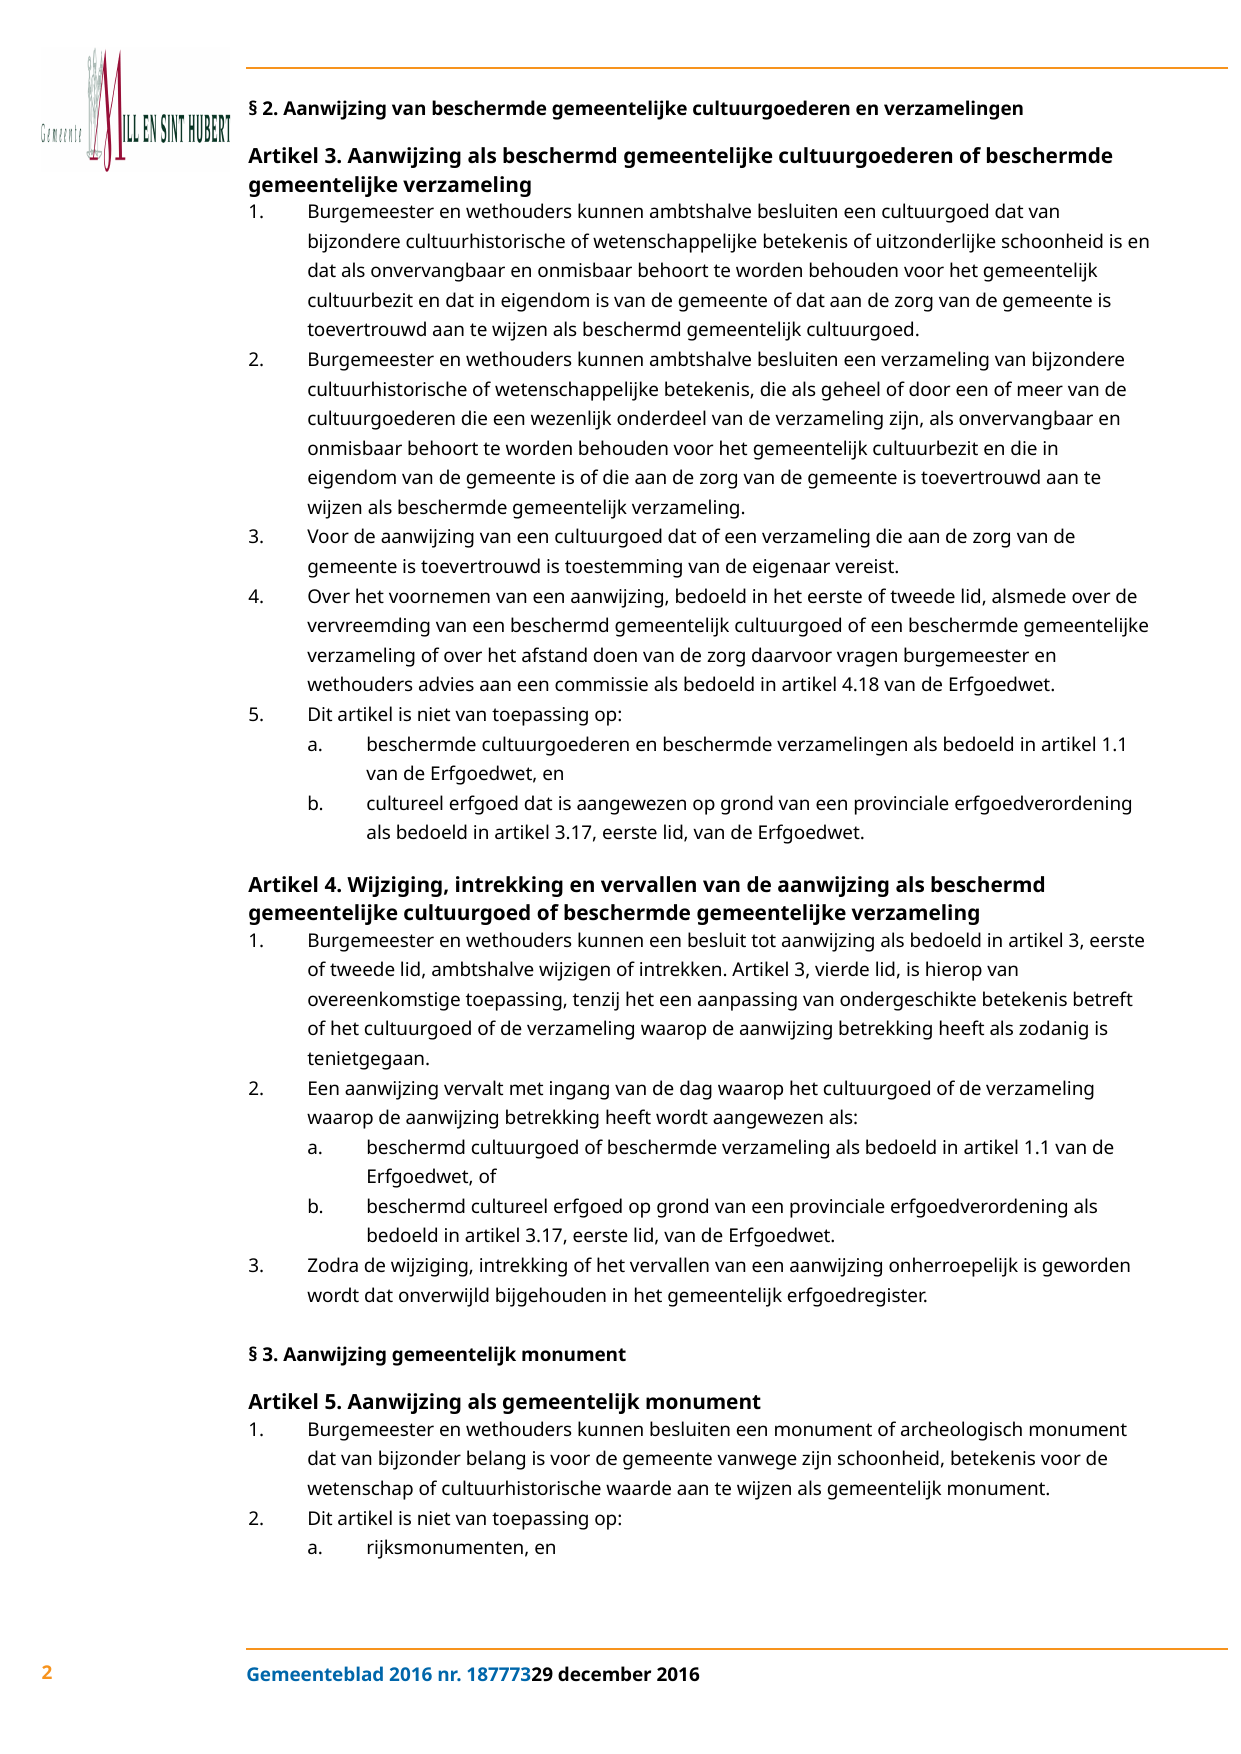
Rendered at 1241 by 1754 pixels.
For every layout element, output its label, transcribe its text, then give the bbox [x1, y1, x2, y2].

list beschermd cultureel erfgoed op grond van een provinciale erfgoedverordening als bedoeld in artikel 3.17, eerste lid, van de Erfgoedwet. [307, 1193, 1152, 1248]
list Burgemeester en wethouders kunnen ambtshalve besluiten een verzameling van bijzondere cultuurhistorische of wetenschappelijke betekenis, die als geheel of door een of meer van de cultuurgoederen die een wezenlijk onderdeel van de verzameling zijn, als onvervangbaar en onmisbaar behoort te worden behouden voor het gemeentelijk cultuurbezit en die in eigendom van de gemeente is of die aan de zorg van de gemeente is toevertrouwd aan te wijzen als beschermde gemeentelijk verzameling. [248, 346, 1152, 520]
text Artikel 3. Aanwijzing als beschermd gemeentelijke cultuurgoederen of beschermde gemeentelijke verzameling [248, 141, 1152, 198]
list Voor de aanwijzing van een cultuurgoed dat of een verzameling die aan de zorg van de gemeente is toevertrouwd is toestemming van de eigenaar vereist. [248, 524, 1152, 579]
list rijksmonumenten, en [307, 1534, 1152, 1560]
list cultureel erfgoed dat is aangewezen op grond van een provinciale erfgoedverordening als bedoeld in artikel 3.17, eerste lid, van de Erfgoedwet. [307, 790, 1152, 845]
list Burgemeester en wethouders kunnen ambtshalve besluiten een cultuurgoed dat van bijzondere cultuurhistorische of wetenschappelijke betekenis of uitzonderlijke schoonheid is en dat als onvervangbaar en onmisbaar behoort te worden behouden voor het gemeentelijk cultuurbezit en dat in eigendom is van de gemeente of dat aan de zorg van de gemeente is toevertrouwd aan te wijzen als beschermd gemeentelijk cultuurgoed. [248, 198, 1152, 342]
text § 3. Aanwijzing gemeentelijk monument [248, 1341, 1152, 1367]
list Zodra de wijziging, intrekking of het vervallen van een aanwijzing onherroepelijk is geworden wordt dat onverwijld bijgehouden in het gemeentelijk erfgoedregister. [248, 1252, 1152, 1307]
list Een aanwijzing vervalt met ingang van de dag waarop het cultuurgoed of de verzameling waarop de aanwijzing betrekking heeft wordt aangewezen als: [248, 1075, 1152, 1130]
text Artikel 4. Wijziging, intrekking en vervallen van de aanwijzing als beschermd gemeentelijke cultuurgoed of beschermde gemeentelijke verzameling [248, 870, 1152, 927]
list Dit artikel is niet van toepassing op: [248, 701, 1152, 727]
list Burgemeester en wethouders kunnen besluiten een monument of archeologisch monument dat van bijzonder belang is voor de gemeente vanwege zijn schoonheid, betekenis voor de wetenschap of cultuurhistorische waarde aan te wijzen als gemeentelijk monument. [248, 1416, 1152, 1501]
picture [41, 47, 231, 172]
list Over het voornemen van een aanwijzing, bedoeld in het eerste of tweede lid, alsmede over de vervreemding van een beschermd gemeentelijk cultuurgoed of een beschermde gemeentelijke verzameling of over het afstand doen van de zorg daarvoor vragen burgemeester en wethouders advies aan een commissie als bedoeld in artikel 4.18 van de Erfgoedwet. [248, 583, 1152, 697]
list beschermde cultuurgoederen en beschermde verzamelingen als bedoeld in artikel 1.1 van de Erfgoedwet, en [307, 731, 1152, 786]
text § 2. Aanwijzing van beschermde gemeentelijke cultuurgoederen en verzamelingen [248, 95, 1152, 121]
list beschermd cultuurgoed of beschermde verzameling als bedoeld in artikel 1.1 van de Erfgoedwet, of [307, 1134, 1152, 1189]
list Dit artikel is niet van toepassing op: [248, 1505, 1152, 1530]
list Burgemeester en wethouders kunnen een besluit tot aanwijzing als bedoeld in artikel 3, eerste of tweede lid, ambtshalve wijzigen of intrekken. Artikel 3, vierde lid, is hierop van overeenkomstige toepassing, tenzij het een aanpassing van ondergeschikte betekenis betreft of het cultuurgoed of de verzameling waarop de aanwijzing betrekking heeft als zodanig is tenietgegaan. [248, 927, 1152, 1071]
text Artikel 5. Aanwijzing als gemeentelijk monument [248, 1387, 1152, 1416]
